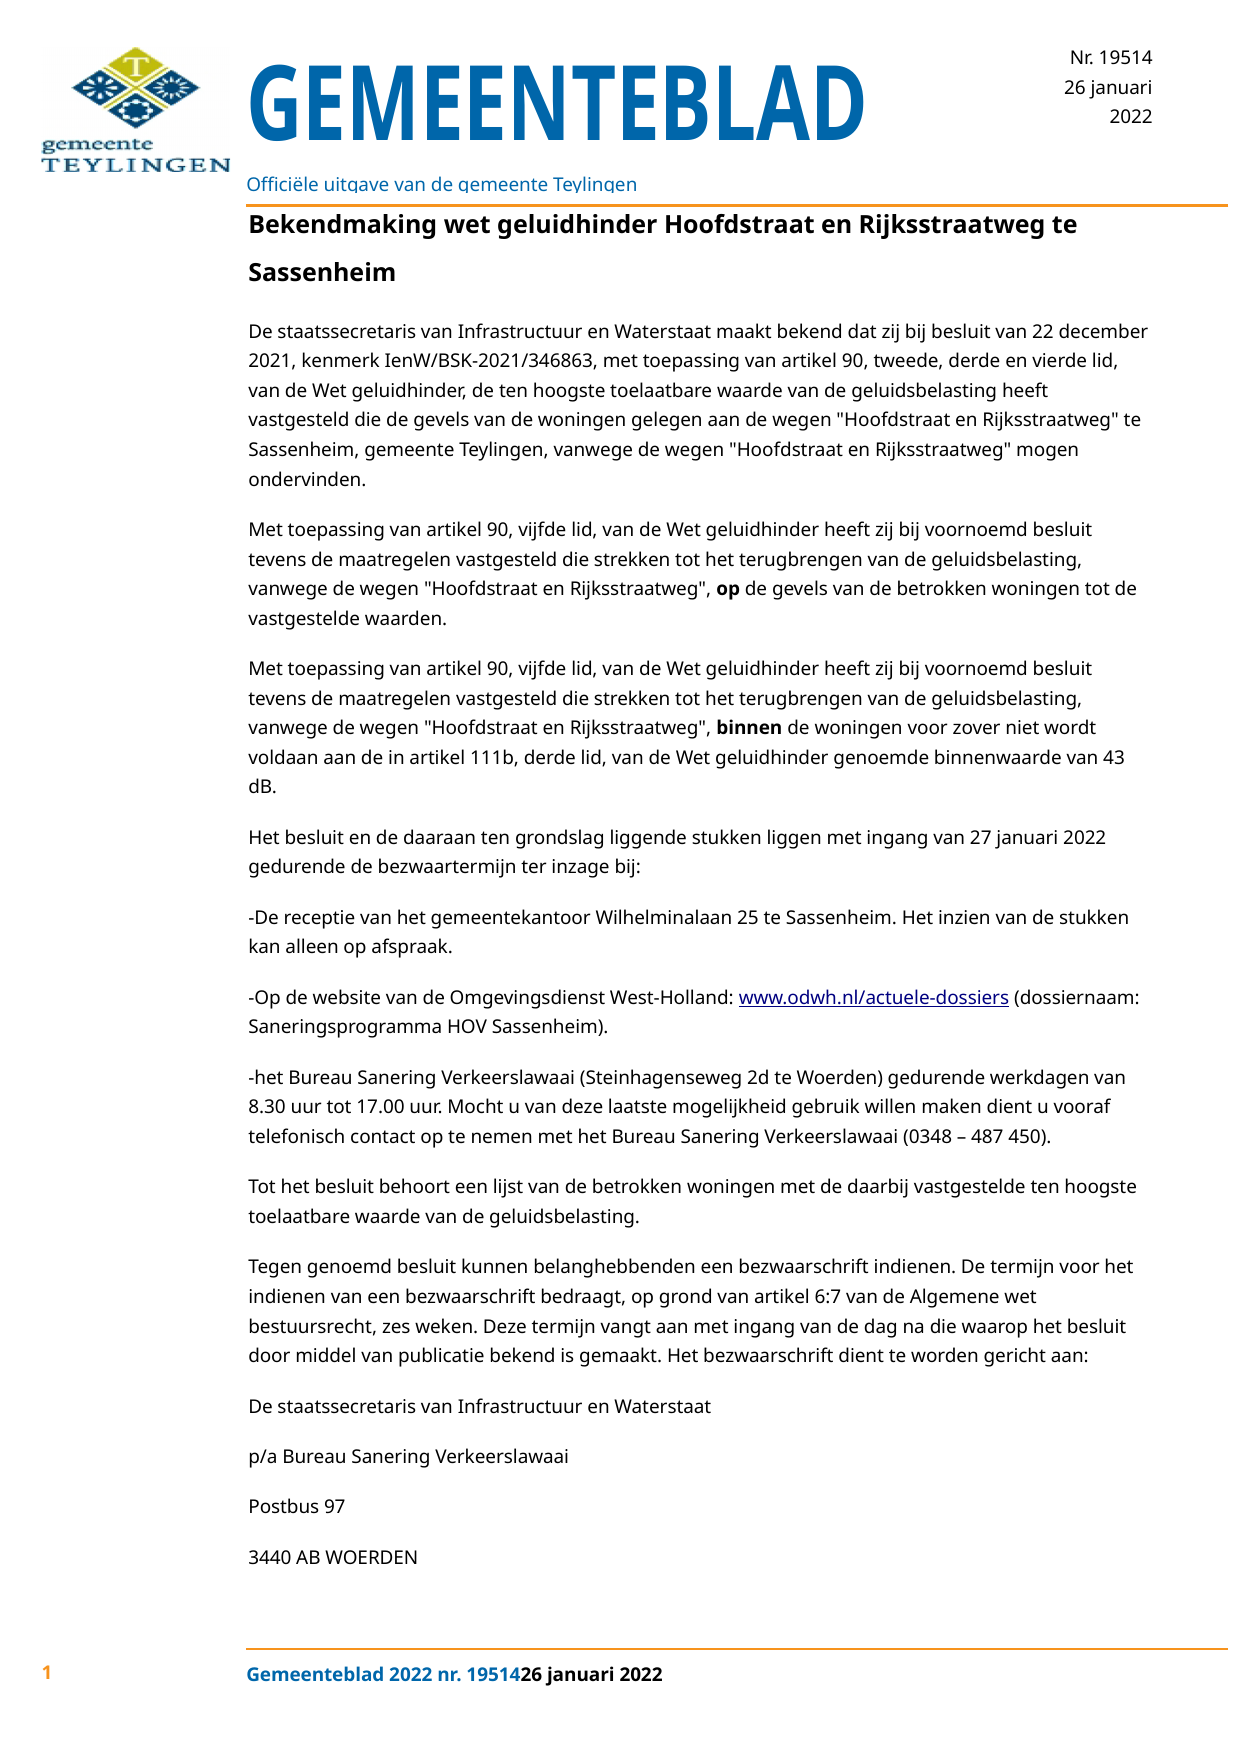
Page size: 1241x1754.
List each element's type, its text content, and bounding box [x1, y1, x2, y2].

text Tegen genoemd besluit kunnen belanghebbenden een bezwaarschrift indienen. De termijn voor het indienen van een bezwaarschrift bedraagt, op grond van artikel 6:7 van de Algemene wet bestuursrecht, zes weken. Deze termijn vangt aan met ingang van de dag na die waarop het besluit door middel van publicatie bekend is gemaakt. Het bezwaarschrift dient te worden gericht aan: [248, 1254, 1152, 1368]
text Bekendmaking wet geluidhinder Hoofdstraat en Rijksstraatweg te Sassenheim [248, 207, 1152, 288]
text Met toepassing van artikel 90, vijfde lid, van de Wet geluidhinder heeft zij bij voornoemd besluit tevens de maatregelen vastgesteld die strekken tot het terugbrengen van de geluidsbelasting, vanwege de wegen "Hoofdstraat en Rijksstraatweg", op de gevels van de betrokken woningen tot de vastgestelde waarden. [248, 516, 1152, 631]
text Tot het besluit behoort een lijst van de betrokken woningen met de daarbij vastgestelde ten hoogste toelaatbare waarde van de geluidsbelasting. [248, 1174, 1152, 1229]
picture [41, 47, 231, 172]
text Het besluit en de daaraan ten grondslag liggende stukken liggen met ingang van 27 januari 2022 gedurende de bezwaartermijn ter inzage bij: [248, 824, 1152, 879]
text -De receptie van het gemeentekantoor Wilhelminalaan 25 te Sassenheim. Het inzien van de stukken kan alleen op afspraak. [248, 904, 1152, 959]
text De staatssecretaris van Infrastructuur en Waterstaat maakt bekend dat zij bij besluit van 22 december 2021, kenmerk IenW/BSK-2021/346863, met toepassing van artikel 90, tweede, derde en vierde lid, van de Wet geluidhinder, de ten hoogste toelaatbare waarde van de geluidsbelasting heeft vastgesteld die de gevels van de woningen gelegen aan de wegen "Hoofdstraat en Rijksstraatweg" te Sassenheim, gemeente Teylingen, vanwege de wegen "Hoofdstraat en Rijksstraatweg" mogen ondervinden. [248, 318, 1152, 492]
text Postbus 97 [248, 1494, 1152, 1519]
text 3440 AB WOERDEN [248, 1544, 1152, 1570]
text p/a Bureau Sanering Verkeerslawaai [248, 1443, 1152, 1469]
text De staatssecretaris van Infrastructuur en Waterstaat [248, 1393, 1152, 1419]
text -het Bureau Sanering Verkeerslawaai (Steinhagenseweg 2d te Woerden) gedurende werkdagen van 8.30 uur tot 17.00 uur. Mocht u van deze laatste mogelijkheid gebruik willen maken dient u vooraf telefonisch contact op te nemen met het Bureau Sanering Verkeerslawaai (0348 – 487 450). [248, 1064, 1152, 1149]
text -Op de website van de Omgevingsdienst West-Holland: www.odwh.nl/actuele-dossiers (dossiernaam: Saneringsprogramma HOV Sassenheim). [248, 984, 1152, 1039]
text Met toepassing van artikel 90, vijfde lid, van de Wet geluidhinder heeft zij bij voornoemd besluit tevens de maatregelen vastgesteld die strekken tot het terugbrengen van de geluidsbelasting, vanwege de wegen "Hoofdstraat en Rijksstraatweg", binnen de woningen voor zover niet wordt voldaan aan de in artikel 111b, derde lid, van de Wet geluidhinder genoemde binnenwaarde van 43 dB. [248, 655, 1152, 799]
